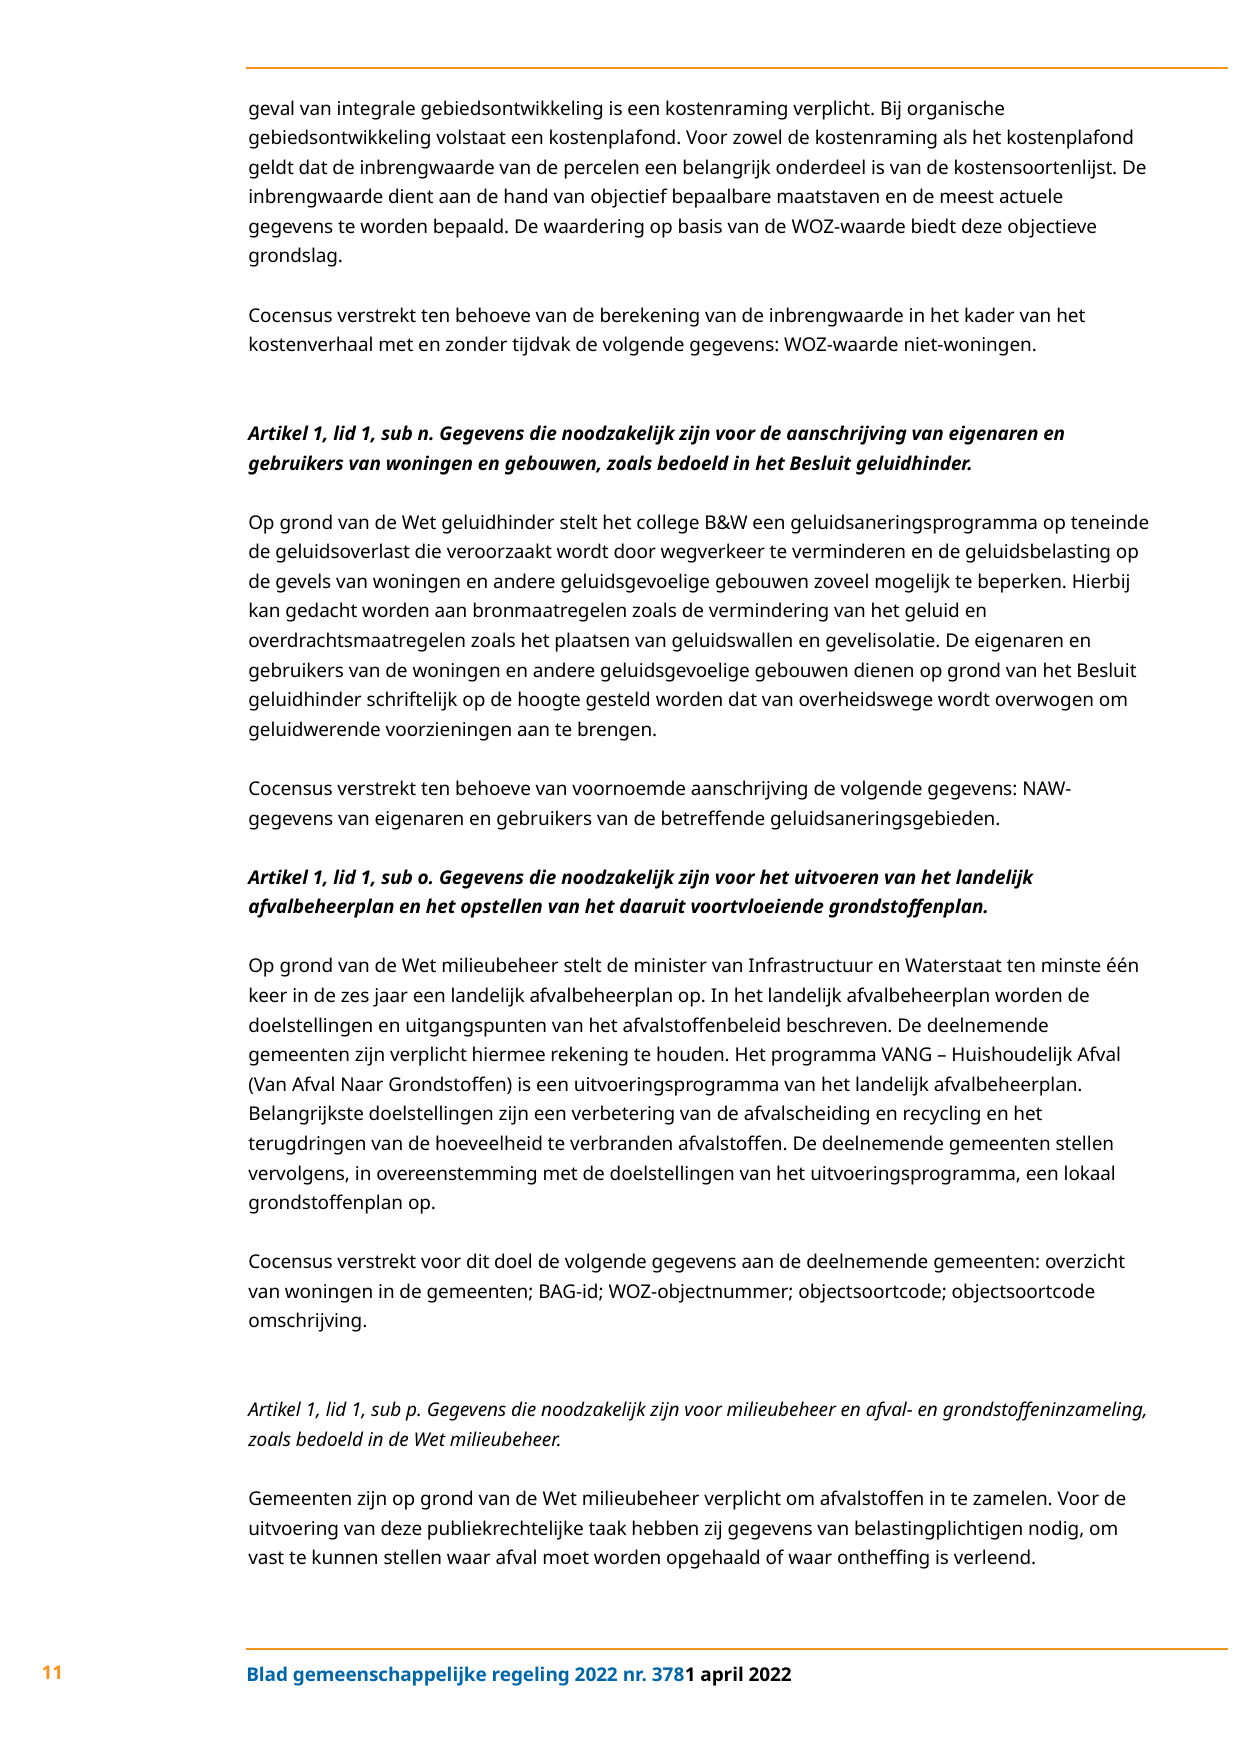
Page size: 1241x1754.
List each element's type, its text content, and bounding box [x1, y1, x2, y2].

text geval van integrale gebiedsontwikkeling is een kostenraming verplicht. Bij organische gebiedsontwikkeling volstaat een kostenplafond. Voor zowel de kostenraming als het kostenplafond geldt dat de inbrengwaarde van de percelen een belangrijk onderdeel is van de kostensoortenlijst. De inbrengwaarde dient aan de hand van objectief bepaalbare maatstaven en de meest actuele gegevens te worden bepaald. De waardering op basis van de WOZ-waarde biedt deze objectieve grondslag. [248, 95, 1152, 268]
text Op grond van de Wet milieubeheer stelt de minister van Infrastructuur en Waterstaat ten minste één keer in de zes jaar een landelijk afvalbeheerplan op. In het landelijk afvalbeheerplan worden de doelstellingen en uitgangspunten van het afvalstoffenbeleid beschreven. De deelnemende gemeenten zijn verplicht hiermee rekening te houden. Het programma VANG – Huishoudelijk Afval (Van Afval Naar Grondstoffen) is een uitvoeringsprogramma van het landelijk afvalbeheerplan. Belangrijkste doelstellingen zijn een verbetering van de afvalscheiding en recycling en het terugdringen van de hoeveelheid te verbranden afvalstoffen. De deelnemende gemeenten stellen vervolgens, in overeenstemming met de doelstellingen van het uitvoeringsprogramma, een lokaal grondstoffenplan op. [248, 953, 1152, 1215]
text Gemeenten zijn op grond van de Wet milieubeheer verplicht om afvalstoffen in te zamelen. Voor de uitvoering van deze publiekrechtelijke taak hebben zij gegevens van belastingplichtigen nodig, om vast te kunnen stellen waar afval moet worden opgehaald of waar ontheffing is verleend. [248, 1485, 1152, 1570]
text Op grond van de Wet geluidhinder stelt het college B&W een geluidsaneringsprogramma op teneinde de geluidsoverlast die veroorzaakt wordt door wegverkeer te verminderen en de geluidsbelasting op de gevels van woningen en andere geluidsgevoelige gebouwen zoveel mogelijk te beperken. Hierbij kan gedacht worden aan bronmaatregelen zoals de vermindering van het geluid en overdrachtsmaatregelen zoals het plaatsen van geluidswallen en gevelisolatie. De eigenaren en gebruikers van de woningen en andere geluidsgevoelige gebouwen dienen op grond van het Besluit geluidhinder schriftelijk op de hoogte gesteld worden dat van overheidswege wordt overwogen om geluidwerende voorzieningen aan te brengen. [248, 509, 1152, 742]
text Cocensus verstrekt ten behoeve van voornoemde aanschrijving de volgende gegevens: NAW-gegevens van eigenaren en gebruikers van de betreffende geluidsaneringsgebieden. [248, 775, 1152, 831]
text Artikel 1, lid 1, sub p. Gegevens die noodzakelijk zijn voor milieubeheer en afval- en grondstoffeninzameling, zoals bedoeld in de Wet milieubeheer. [248, 1396, 1152, 1452]
text Cocensus verstrekt ten behoeve van de berekening van de inbrengwaarde in het kader van het kostenverhaal met en zonder tijdvak de volgende gegevens: WOZ-waarde niet-woningen. [248, 302, 1152, 357]
text Artikel 1, lid 1, sub o. Gegevens die noodzakelijk zijn voor het uitvoeren van het landelijk afvalbeheerplan en het opstellen van het daaruit voortvloeiende grondstoffenplan. [248, 864, 1152, 919]
text Cocensus verstrekt voor dit doel de volgende gegevens aan de deelnemende gemeenten: overzicht van woningen in de gemeenten; BAG-id; WOZ-objectnummer; objectsoortcode; objectsoortcode omschrijving. [248, 1248, 1152, 1333]
picture [41, 47, 231, 172]
text Artikel 1, lid 1, sub n. Gegevens die noodzakelijk zijn voor de aanschrijving van eigenaren en gebruikers van woningen en gebouwen, zoals bedoeld in het Besluit geluidhinder. [248, 420, 1152, 476]
